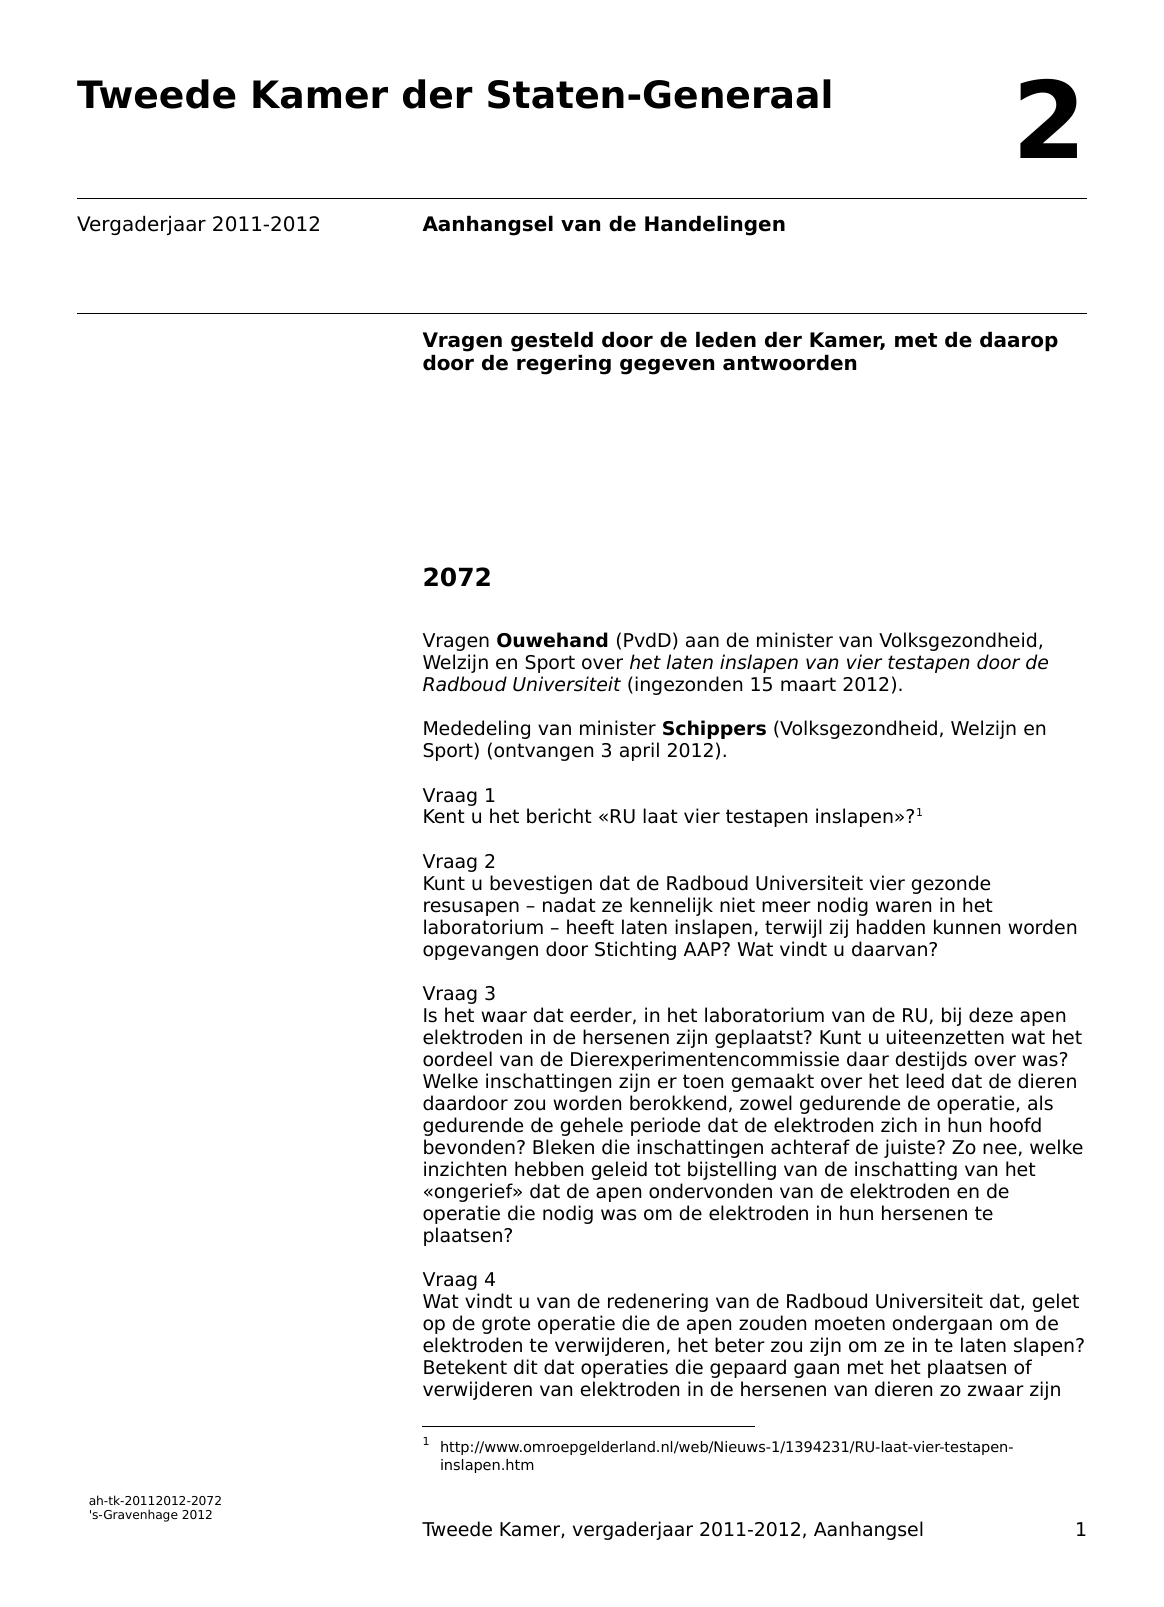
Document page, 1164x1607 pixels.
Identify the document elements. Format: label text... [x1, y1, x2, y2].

text Kunt u bevestigen dat de Radboud Universiteit vier gezonde resusapen – nadat ze kennelijk niet meer nodig waren in het laboratorium – heeft laten inslapen, terwijl zij hadden kunnen worden opgevangen door Stichting AAP? Wat vindt u daarvan? [422, 873, 1087, 961]
text Mededeling van minister Schippers (Volksgezondheid, Welzijn en Sport) (ontvangen 3 april 2012). [422, 718, 1087, 762]
text Vragen Ouwehand (PvdD) aan de minister van Volksgezondheid, Welzijn en Sport over het laten inslapen van vier testapen door de Radboud Universiteit (ingezonden 15 maart 2012). [422, 630, 1087, 696]
text Kent u het bericht «RU laat vier testapen inslapen»? [422, 806, 1087, 828]
table_header 2 [886, 59, 1087, 198]
table_cell Vragen gesteld door de leden der Kamer, met de daarop door de regering gegeven antwoorden [422, 314, 1087, 375]
table_cell Aanhangsel van de Handelingen [422, 199, 1087, 313]
table_cell [77, 314, 422, 375]
text Vraag 4 [422, 1269, 1087, 1291]
text 's-Gravenhage 2012 [88, 1508, 323, 1522]
table_header Tweede Kamer der Staten-Generaal [77, 59, 886, 198]
text Wat vindt u van de redenering van de Radboud Universiteit dat, gelet op de grote operatie die de apen zouden moeten ondergaan om de elektroden te verwijderen, het beter zou zijn om ze in te laten slapen? Betekent dit dat operaties die gepaard gaan met het plaatsen of verwijderen van elektroden in de hersenen van dieren zo zwaar zijn [422, 1291, 1087, 1401]
text 2072 [422, 563, 1087, 592]
text Vraag 1 [422, 784, 1087, 806]
table_cell Vergaderjaar 2011-2012 [77, 199, 422, 313]
text http://www.omroepgelderland.nl/web/Nieuws-1/1394231/RU-laat-vier-testapen-inslapen.htm [422, 1435, 1087, 1474]
text Is het waar dat eerder, in het laboratorium van de RU, bij deze apen elektroden in de hersenen zijn geplaatst? Kunt u uiteenzetten wat het oordeel van de Dierexperimentencommissie daar destijds over was? Welke inschattingen zijn er toen gemaakt over het leed dat de dieren daardoor zou worden berokkend, zowel gedurende de operatie, als gedurende de gehele periode dat de elektroden zich in hun hoofd bevonden? Bleken die inschattingen achteraf de juiste? Zo nee, welke inzichten hebben geleid tot bijstelling van de inschatting van het «ongerief» dat de apen ondervonden van de elektroden en de operatie die nodig was om de elektroden in hun hersenen te plaatsen? [422, 1005, 1087, 1246]
text Vraag 3 [422, 983, 1087, 1005]
text ah-tk-20112012-2072 [88, 1494, 323, 1508]
text Vraag 2 [422, 851, 1087, 873]
